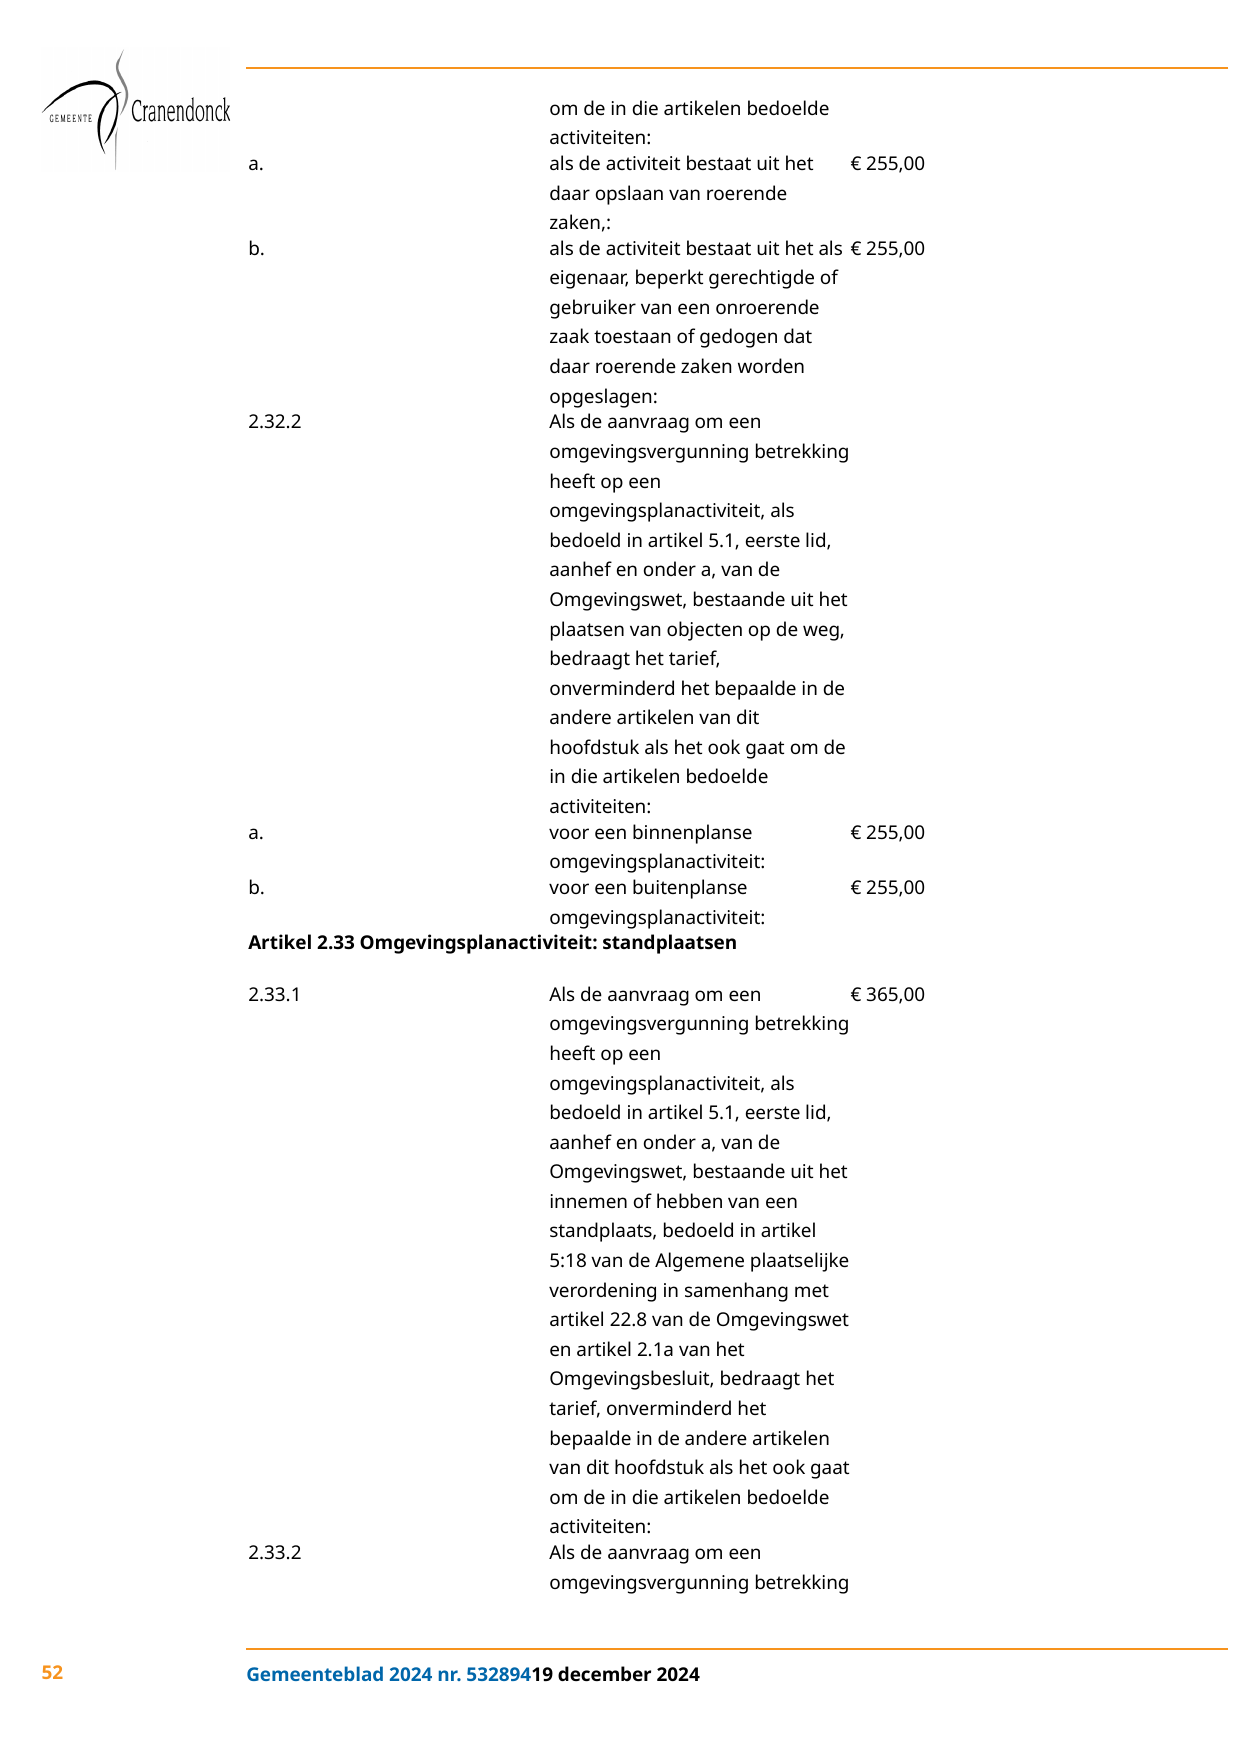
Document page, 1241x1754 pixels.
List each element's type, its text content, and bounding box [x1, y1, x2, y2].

table_cell [850, 409, 1152, 819]
table_cell € 365,00 [850, 981, 1152, 1539]
table_cell Als de aanvraag om een omgevingsvergunning betrekking heeft op een omgevingsplanactiviteit, als bedoeld in artikel 5.1, eerste lid, aanhef en onder a, van de Omgevingswet, bestaande uit het plaatsen van objecten op de weg, bedraagt het tarief, onverminderd het bepaalde in de andere artikelen van dit hoofdstuk als het ook gaat om de in die artikelen bedoelde activiteiten: [549, 409, 850, 819]
table_cell voor een buitenplanse omgevingsplanactiviteit: [549, 874, 850, 929]
table_cell b. [248, 874, 549, 929]
table_cell a. [248, 150, 549, 235]
table_cell 2.32.2 [248, 409, 549, 819]
table_cell b. [248, 235, 549, 409]
picture [41, 47, 231, 172]
table_cell Als de aanvraag om een omgevingsvergunning betrekking heeft op een omgevingsplanactiviteit, als bedoeld in artikel 5.1, eerste lid, aanhef en onder a, van de Omgevingswet, bestaande uit het innemen of hebben van een standplaats, bedoeld in artikel 5:18 van de Algemene plaatselijke verordening in samenhang met artikel 22.8 van de Omgevingswet en artikel 2.1a van het Omgevingsbesluit, bedraagt het tarief, onverminderd het bepaalde in de andere artikelen van dit hoofdstuk als het ook gaat om de in die artikelen bedoelde activiteiten: [549, 981, 850, 1539]
table_cell [549, 955, 850, 981]
table_cell [850, 1539, 1152, 1594]
table_cell als de activiteit bestaat uit het daar opslaan van roerende zaken,: [549, 150, 850, 235]
table_cell [248, 955, 549, 981]
table_cell [850, 95, 1152, 150]
table_cell [248, 95, 549, 150]
table_cell [850, 955, 1152, 981]
table_cell Als de aanvraag om een omgevingsvergunning betrekking [549, 1539, 850, 1594]
table_cell € 255,00 [850, 150, 1152, 235]
table_cell als de activiteit bestaat uit het als eigenaar, beperkt gerechtigde of gebruiker van een onroerende zaak toestaan of gedogen dat daar roerende zaken worden opgeslagen: [549, 235, 850, 409]
table_cell Artikel 2.33 Omgevingsplanactiviteit: standplaatsen [248, 930, 1152, 955]
table_cell a. [248, 819, 549, 874]
table_cell € 255,00 [850, 819, 1152, 874]
table_cell 2.33.2 [248, 1539, 549, 1594]
table_cell voor een binnenplanse omgevingsplanactiviteit: [549, 819, 850, 874]
table_cell om de in die artikelen bedoelde activiteiten: [549, 95, 850, 150]
table_cell € 255,00 [850, 874, 1152, 929]
table_cell € 255,00 [850, 235, 1152, 409]
table_cell 2.33.1 [248, 981, 549, 1539]
